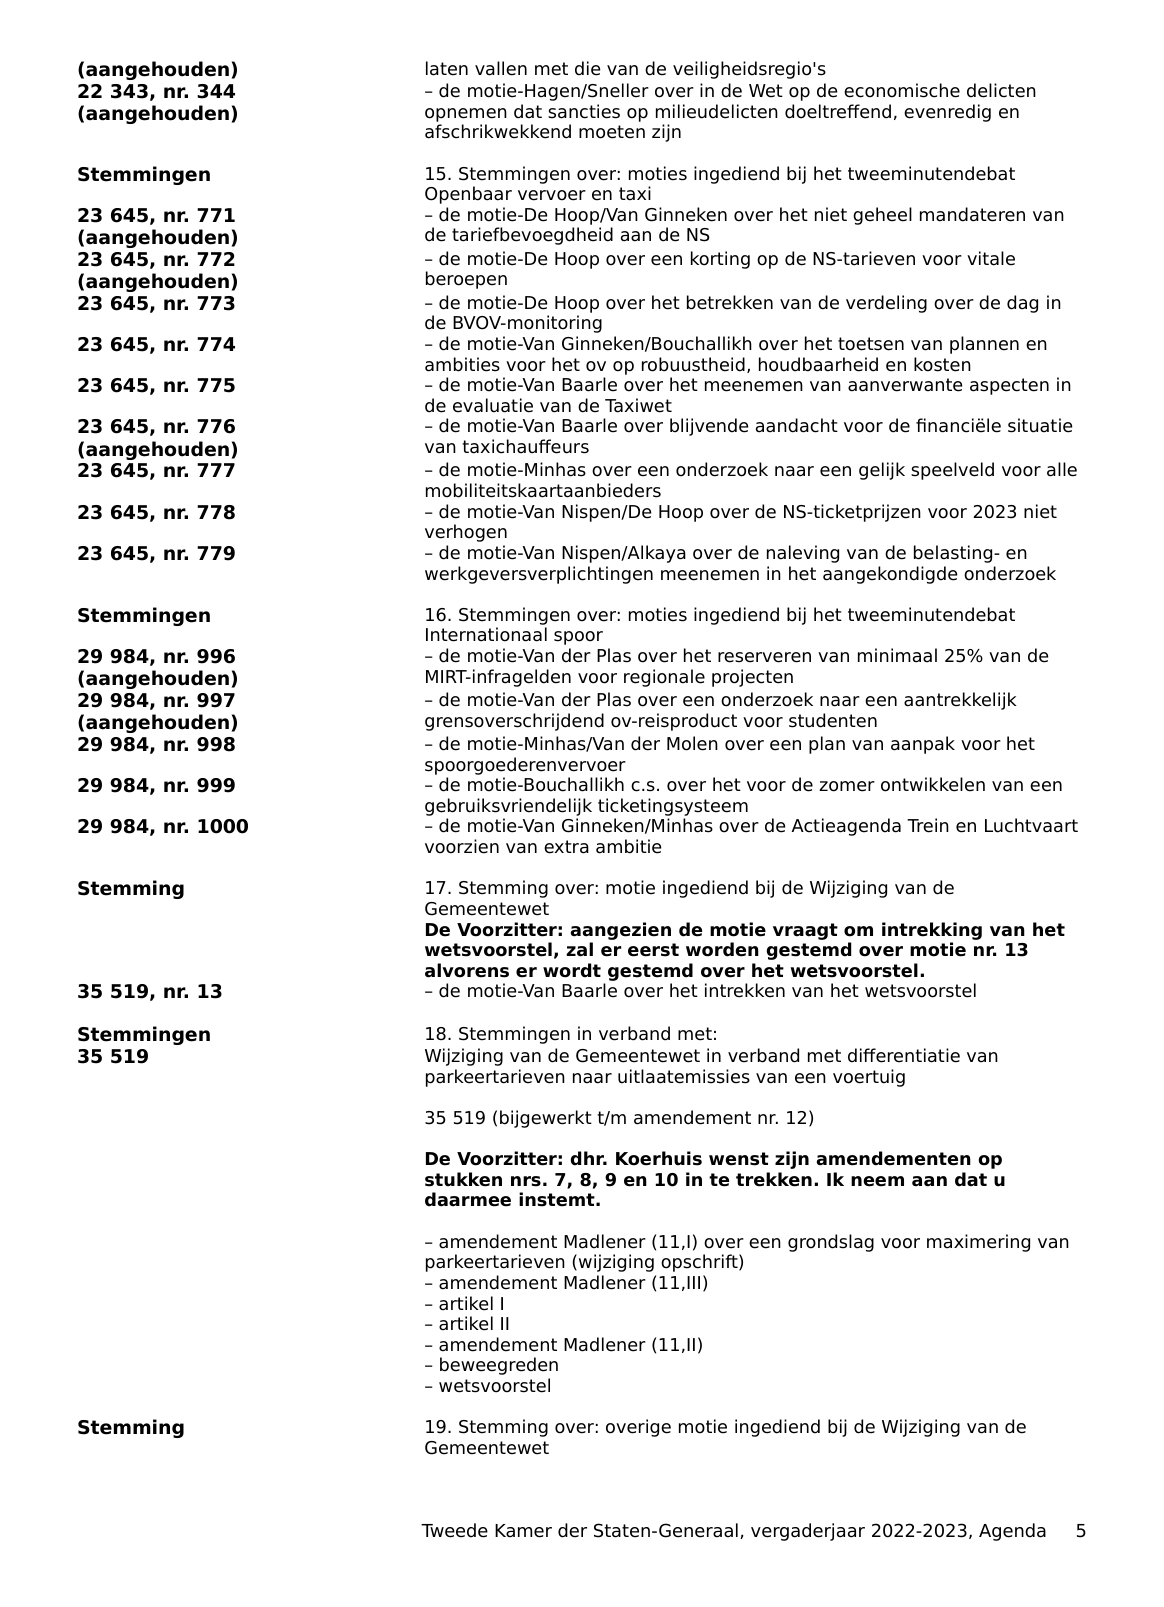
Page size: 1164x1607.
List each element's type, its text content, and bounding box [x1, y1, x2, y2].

table_cell [418, 1129, 1087, 1149]
table_cell [77, 1294, 401, 1314]
table_cell – artikel II [418, 1314, 1087, 1335]
table_cell [401, 1232, 418, 1273]
table_cell laten vallen met die van de veiligheidsregio's [418, 59, 1087, 81]
table_cell 23 645, nr. 771 (aangehouden) [77, 205, 401, 249]
table_cell [418, 1211, 1087, 1232]
table_cell 29 984, nr. 997 (aangehouden) [77, 690, 401, 734]
table_cell 23 645, nr. 777 [77, 460, 401, 502]
table_cell – de motie-Van Baarle over het intrekken van het wetsvoorstel [418, 981, 1087, 1003]
table_cell Stemming [77, 878, 401, 919]
table_cell [401, 1149, 418, 1211]
table_cell [401, 249, 418, 293]
table_cell [418, 584, 1087, 605]
table_cell [77, 1087, 401, 1108]
table_cell [77, 1108, 401, 1128]
table_cell – amendement Madlener (11,III) [418, 1273, 1087, 1293]
table_cell [401, 816, 418, 858]
table_cell 29 984, nr. 999 [77, 775, 401, 816]
table_cell – de motie-Van Ginneken/Minhas over de Actieagenda Trein en Luchtvaart voorzien van extra ambitie [418, 816, 1087, 858]
table_cell – de motie-Minhas/Van der Molen over een plan van aanpak voor het spoorgoederenvervoer [418, 734, 1087, 775]
table_cell (aangehouden) [77, 59, 401, 81]
table_cell [77, 1273, 401, 1293]
table_cell 23 645, nr. 774 [77, 334, 401, 375]
table_cell [77, 143, 401, 163]
table_cell – artikel I [418, 1294, 1087, 1314]
table_cell [77, 584, 401, 605]
table_cell [401, 1335, 418, 1355]
table_cell 15. Stemmingen over: moties ingediend bij het tweeminutendebat Openbaar vervoer en taxi [418, 164, 1087, 205]
table_cell [401, 1024, 418, 1046]
table_cell 23 645, nr. 775 [77, 375, 401, 416]
table_cell [401, 584, 418, 605]
table_cell [401, 460, 418, 502]
table_cell [401, 375, 418, 416]
table_cell – de motie-Van Nispen/De Hoop over de NS-ticketprijzen voor 2023 niet verhogen [418, 502, 1087, 543]
table_cell Stemmingen [77, 1024, 401, 1046]
table_cell [401, 293, 418, 334]
table_cell [401, 775, 418, 816]
table_cell [401, 205, 418, 249]
table_cell – de motie-Minhas over een onderzoek naar een gelijk speelveld voor alle mobiliteitskaartaanbieders [418, 460, 1087, 502]
table_cell 19. Stemming over: overige motie ingediend bij de Wijziging van de Gemeentewet [418, 1417, 1087, 1458]
table_cell [77, 858, 401, 878]
table_cell 22 343, nr. 344 (aangehouden) [77, 81, 401, 143]
table_cell [401, 334, 418, 375]
table_cell [77, 1355, 401, 1376]
table_cell – de motie-Van Ginneken/Bouchallikh over het toetsen van plannen en ambities voor het ov op robuustheid, houdbaarheid en kosten [418, 334, 1087, 375]
table_cell [77, 1004, 401, 1024]
table_cell 18. Stemmingen in verband met: [418, 1024, 1087, 1046]
table_cell – de motie-Van Baarle over het meenemen van aanverwante aspecten in de evaluatie van de Taxiwet [418, 375, 1087, 416]
table_cell [401, 690, 418, 734]
table_cell [401, 878, 418, 919]
table_cell [401, 1211, 418, 1232]
table_cell 17. Stemming over: motie ingediend bij de Wijziging van de Gemeentewet [418, 878, 1087, 919]
table_cell 16. Stemmingen over: moties ingediend bij het tweeminutendebat Internationaal spoor [418, 605, 1087, 646]
table_cell [401, 734, 418, 775]
table_cell 23 645, nr. 776 (aangehouden) [77, 416, 401, 460]
table_cell [401, 416, 418, 460]
table_cell [418, 858, 1087, 878]
table_cell [401, 1004, 418, 1024]
table_cell [77, 1397, 401, 1417]
table_cell – amendement Madlener (11,II) [418, 1335, 1087, 1355]
table_cell [418, 1087, 1087, 1108]
table_cell Stemming [77, 1417, 401, 1458]
table_cell 23 645, nr. 778 [77, 502, 401, 543]
table_cell Wijziging van de Gemeentewet in verband met differentiatie van parkeertarieven naar uitlaatemissies van een voertuig [418, 1046, 1087, 1087]
table_cell 35 519 [77, 1046, 401, 1087]
table_cell [401, 143, 418, 163]
table_cell – de motie-De Hoop over het betrekken van de verdeling over de dag in de BVOV-monitoring [418, 293, 1087, 334]
table_cell [77, 1314, 401, 1335]
table_cell [401, 858, 418, 878]
table_cell – beweegreden [418, 1355, 1087, 1376]
table_cell 35 519, nr. 13 [77, 981, 401, 1003]
table_cell [77, 1129, 401, 1149]
table_cell [77, 1211, 401, 1232]
table_cell 23 645, nr. 779 [77, 543, 401, 584]
table_cell Stemmingen [77, 605, 401, 646]
table_cell [401, 646, 418, 690]
table_cell [401, 59, 418, 81]
table_cell [418, 1004, 1087, 1024]
table_cell [401, 1108, 418, 1128]
table_cell De Voorzitter: aangezien de motie vraagt om intrekking van het wetsvoorstel, zal er eerst worden gestemd over motie nr. 13 alvorens er wordt gestemd over het wetsvoorstel. [418, 920, 1087, 981]
table_cell 35 519 (bijgewerkt t/m amendement nr. 12) [418, 1108, 1087, 1128]
table_cell – de motie-Van der Plas over het reserveren van minimaal 25% van de MIRT-infragelden voor regionale projecten [418, 646, 1087, 690]
table_cell – de motie-De Hoop/Van Ginneken over het niet geheel mandateren van de tariefbevoegdheid aan de NS [418, 205, 1087, 249]
table_cell 23 645, nr. 773 [77, 293, 401, 334]
table_cell [401, 1273, 418, 1293]
table_cell [401, 1046, 418, 1087]
table_cell [401, 1294, 418, 1314]
table_cell [401, 920, 418, 981]
table_cell [401, 1129, 418, 1149]
table_cell [401, 502, 418, 543]
table_cell Stemmingen [77, 164, 401, 205]
table_cell [401, 1355, 418, 1376]
table_cell [418, 143, 1087, 163]
table_cell – de motie-Van Nispen/Alkaya over de naleving van de belasting- en werkgeversverplichtingen meenemen in het aangekondigde onderzoek [418, 543, 1087, 584]
table_cell [77, 920, 401, 981]
table_cell – de motie-Bouchallikh c.s. over het voor de zomer ontwikkelen van een gebruiksvriendelijk ticketingsysteem [418, 775, 1087, 816]
table_cell – de motie-Hagen/Sneller over in de Wet op de economische delicten opnemen dat sancties op milieudelicten doeltreffend, evenredig en afschrikwekkend moeten zijn [418, 81, 1087, 143]
table_cell [401, 1417, 418, 1458]
table_cell [77, 1232, 401, 1273]
table_cell [401, 1397, 418, 1417]
table_cell 23 645, nr. 772 (aangehouden) [77, 249, 401, 293]
table_cell [77, 1149, 401, 1211]
table_cell – de motie-Van Baarle over blijvende aandacht voor de financiële situatie van taxichauffeurs [418, 416, 1087, 460]
table_cell – de motie-De Hoop over een korting op de NS-tarieven voor vitale beroepen [418, 249, 1087, 293]
table_cell [418, 1397, 1087, 1417]
table_cell [401, 543, 418, 584]
table_cell – de motie-Van der Plas over een onderzoek naar een aantrekkelijk grensoverschrijdend ov-reisproduct voor studenten [418, 690, 1087, 734]
table_cell [401, 1087, 418, 1108]
table_cell [401, 164, 418, 205]
table_cell De Voorzitter: dhr. Koerhuis wenst zijn amendementen op stukken nrs. 7, 8, 9 en 10 in te trekken. Ik neem aan dat u daarmee instemt. [418, 1149, 1087, 1211]
table_cell [77, 1335, 401, 1355]
table_cell [401, 81, 418, 143]
table_cell – wetsvoorstel [418, 1376, 1087, 1397]
table_cell [77, 1376, 401, 1397]
table_cell 29 984, nr. 996 (aangehouden) [77, 646, 401, 690]
table_cell 29 984, nr. 998 [77, 734, 401, 775]
table_cell [401, 1376, 418, 1397]
table_cell [401, 981, 418, 1003]
table_cell [401, 1314, 418, 1335]
table_cell – amendement Madlener (11,I) over een grondslag voor maximering van parkeertarieven (wijziging opschrift) [418, 1232, 1087, 1273]
table_cell [401, 605, 418, 646]
table_cell 29 984, nr. 1000 [77, 816, 401, 858]
